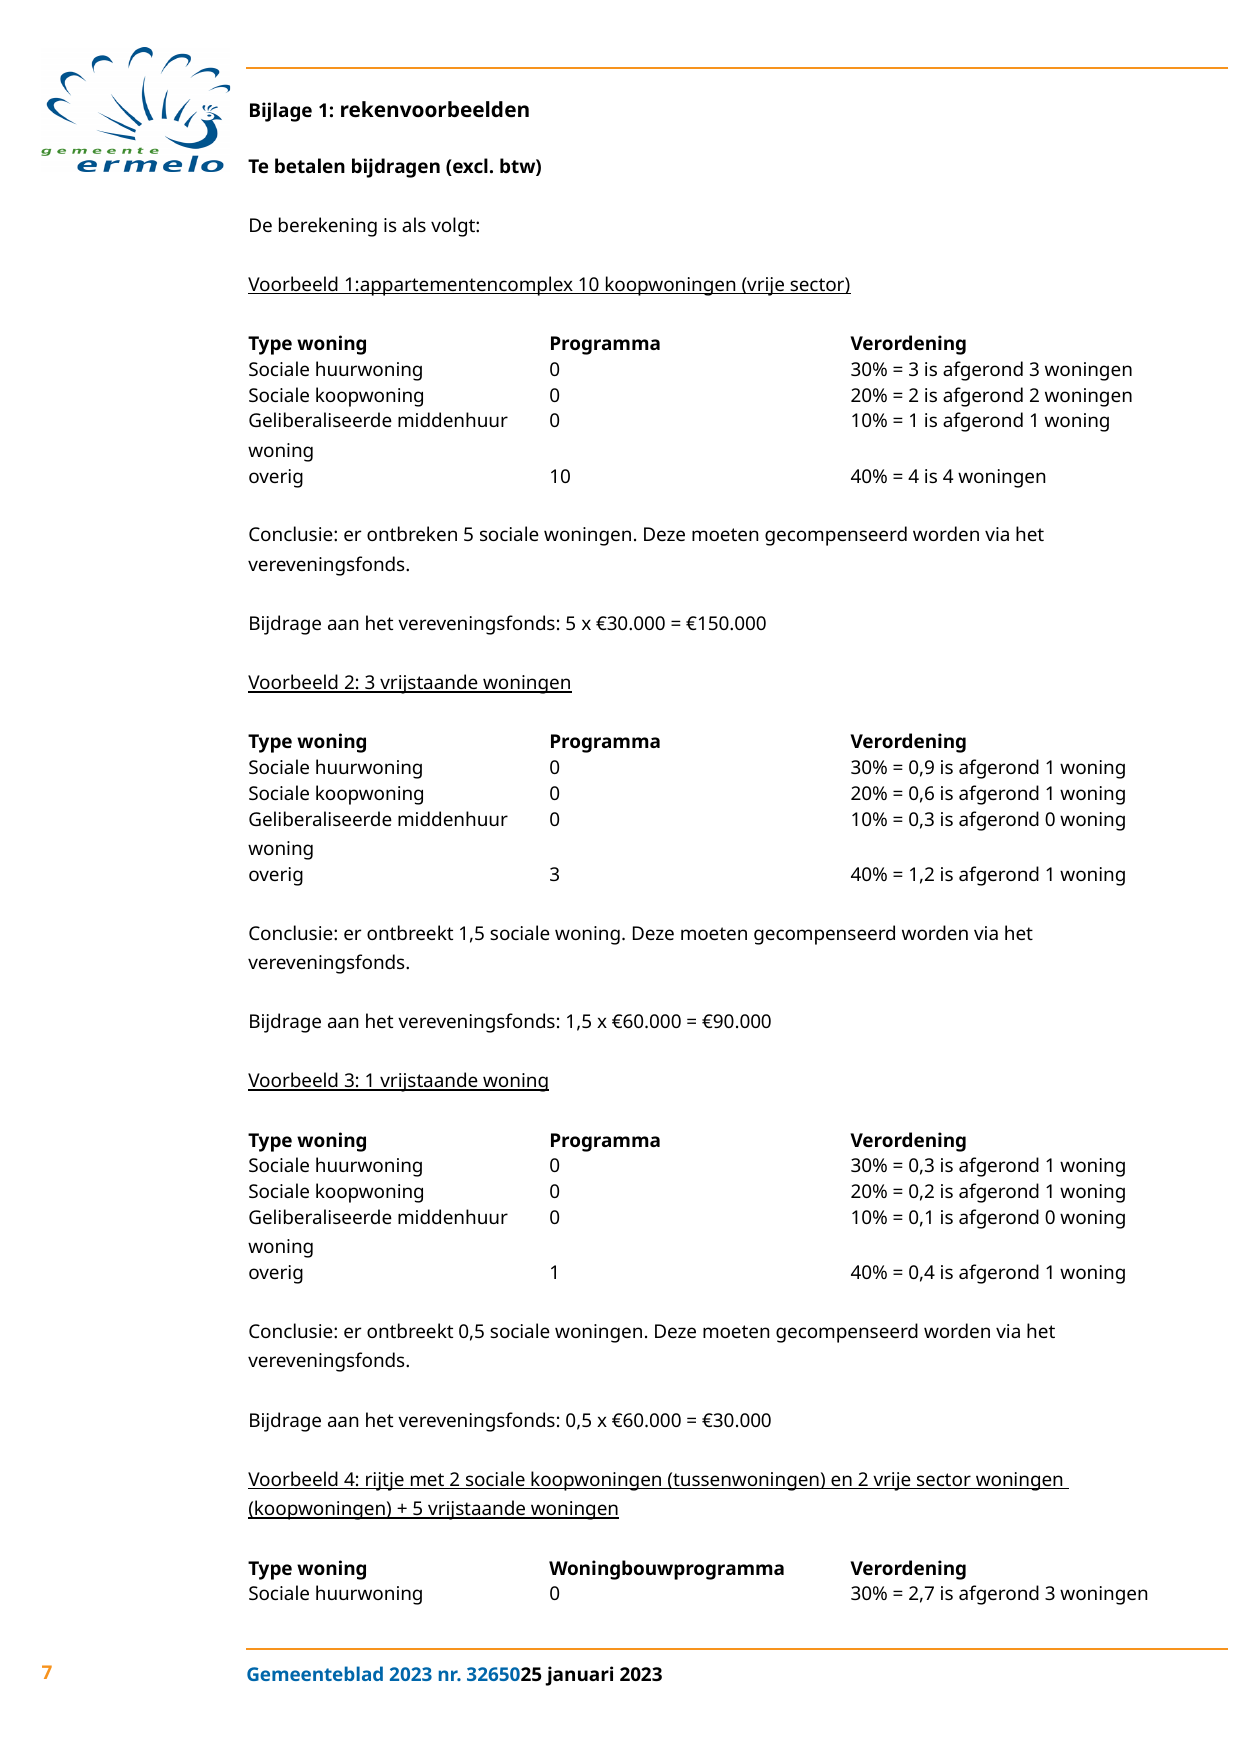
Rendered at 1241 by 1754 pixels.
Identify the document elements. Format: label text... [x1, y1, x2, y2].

table_cell 10% = 1 is afgerond 1 woning [850, 408, 1152, 463]
table_cell 0 [549, 806, 850, 861]
table_cell 0 [549, 1581, 850, 1606]
table_header Type woning [248, 1555, 549, 1581]
table_header Verordening [850, 729, 1152, 754]
table_cell 20% = 0,2 is afgerond 1 woning [850, 1179, 1152, 1204]
text Bijdrage aan het vereveningsfonds: 0,5 x €60.000 = €30.000 [248, 1407, 1152, 1432]
text Voorbeeld 3: 1 vrijstaande woning [248, 1068, 1152, 1093]
table_header Programma [549, 1127, 850, 1153]
table_cell 10 [549, 463, 850, 489]
table_cell Geliberaliseerde middenhuur woning [248, 806, 549, 861]
text Conclusie: er ontbreken 5 sociale woningen. Deze moeten gecompenseerd worden via het vereveningsfonds. [248, 522, 1152, 577]
table_cell 0 [549, 1179, 850, 1204]
table_header Verordening [850, 331, 1152, 356]
picture [41, 47, 231, 172]
table_cell 40% = 0,4 is afgerond 1 woning [850, 1260, 1152, 1285]
table_cell 40% = 1,2 is afgerond 1 woning [850, 861, 1152, 887]
table_cell 0 [549, 780, 850, 806]
table_cell Sociale koopwoning [248, 1179, 549, 1204]
table_cell 20% = 0,6 is afgerond 1 woning [850, 780, 1152, 806]
table_cell overig [248, 1260, 549, 1285]
table_cell Geliberaliseerde middenhuur woning [248, 408, 549, 463]
text Bijdrage aan het vereveningsfonds: 5 x €30.000 = €150.000 [248, 610, 1152, 636]
table_header Verordening [850, 1127, 1152, 1153]
text Conclusie: er ontbreekt 1,5 sociale woning. Deze moeten gecompenseerd worden via het vereveningsfonds. [248, 920, 1152, 975]
table_header Programma [549, 331, 850, 356]
text De berekening is als volgt: [248, 212, 1152, 238]
text Bijlage 1: rekenvoorbeelden [248, 95, 1152, 123]
table_header Type woning [248, 331, 549, 356]
table_cell 30% = 3 is afgerond 3 woningen [850, 356, 1152, 382]
table_cell 40% = 4 is 4 woningen [850, 463, 1152, 489]
table_cell Sociale huurwoning [248, 356, 549, 382]
table_cell 1 [549, 1260, 850, 1285]
table_cell 30% = 2,7 is afgerond 3 woningen [850, 1581, 1152, 1606]
table_cell 30% = 0,3 is afgerond 1 woning [850, 1153, 1152, 1178]
table_header Programma [549, 729, 850, 754]
table_cell Sociale huurwoning [248, 1153, 549, 1178]
table_cell 30% = 0,9 is afgerond 1 woning [850, 755, 1152, 780]
table_cell 0 [549, 1204, 850, 1259]
table_cell Geliberaliseerde middenhuur woning [248, 1204, 549, 1259]
table_cell Sociale koopwoning [248, 382, 549, 408]
table_cell 0 [549, 755, 850, 780]
table_cell 0 [549, 356, 850, 382]
table_cell 3 [549, 861, 850, 887]
table_header Type woning [248, 729, 549, 754]
text Voorbeeld 4: rijtje met 2 sociale koopwoningen (tussenwoningen) en 2 vrije sector woningen (koopwoningen) + 5 vrijstaande woningen [248, 1466, 1152, 1521]
text Te betalen bijdragen (excl. btw) [248, 153, 1152, 179]
table_cell Sociale huurwoning [248, 755, 549, 780]
table_header Woningbouwprogramma [549, 1555, 850, 1581]
table_header Verordening [850, 1555, 1152, 1581]
table_cell 0 [549, 408, 850, 463]
table_cell 0 [549, 382, 850, 408]
table_cell Sociale koopwoning [248, 780, 549, 806]
table_cell Sociale huurwoning [248, 1581, 549, 1606]
table_cell overig [248, 861, 549, 887]
table_cell 20% = 2 is afgerond 2 woningen [850, 382, 1152, 408]
text Bijdrage aan het vereveningsfonds: 1,5 x €60.000 = €90.000 [248, 1008, 1152, 1034]
table_header Type woning [248, 1127, 549, 1153]
table_cell 10% = 0,1 is afgerond 0 woning [850, 1204, 1152, 1259]
table_cell 0 [549, 1153, 850, 1178]
table_cell overig [248, 463, 549, 489]
text Voorbeeld 1:appartementencomplex 10 koopwoningen (vrije sector) [248, 271, 1152, 297]
text Conclusie: er ontbreekt 0,5 sociale woningen. Deze moeten gecompenseerd worden via het vereveningsfonds. [248, 1318, 1152, 1373]
table_cell 10% = 0,3 is afgerond 0 woning [850, 806, 1152, 861]
text Voorbeeld 2: 3 vrijstaande woningen [248, 669, 1152, 695]
